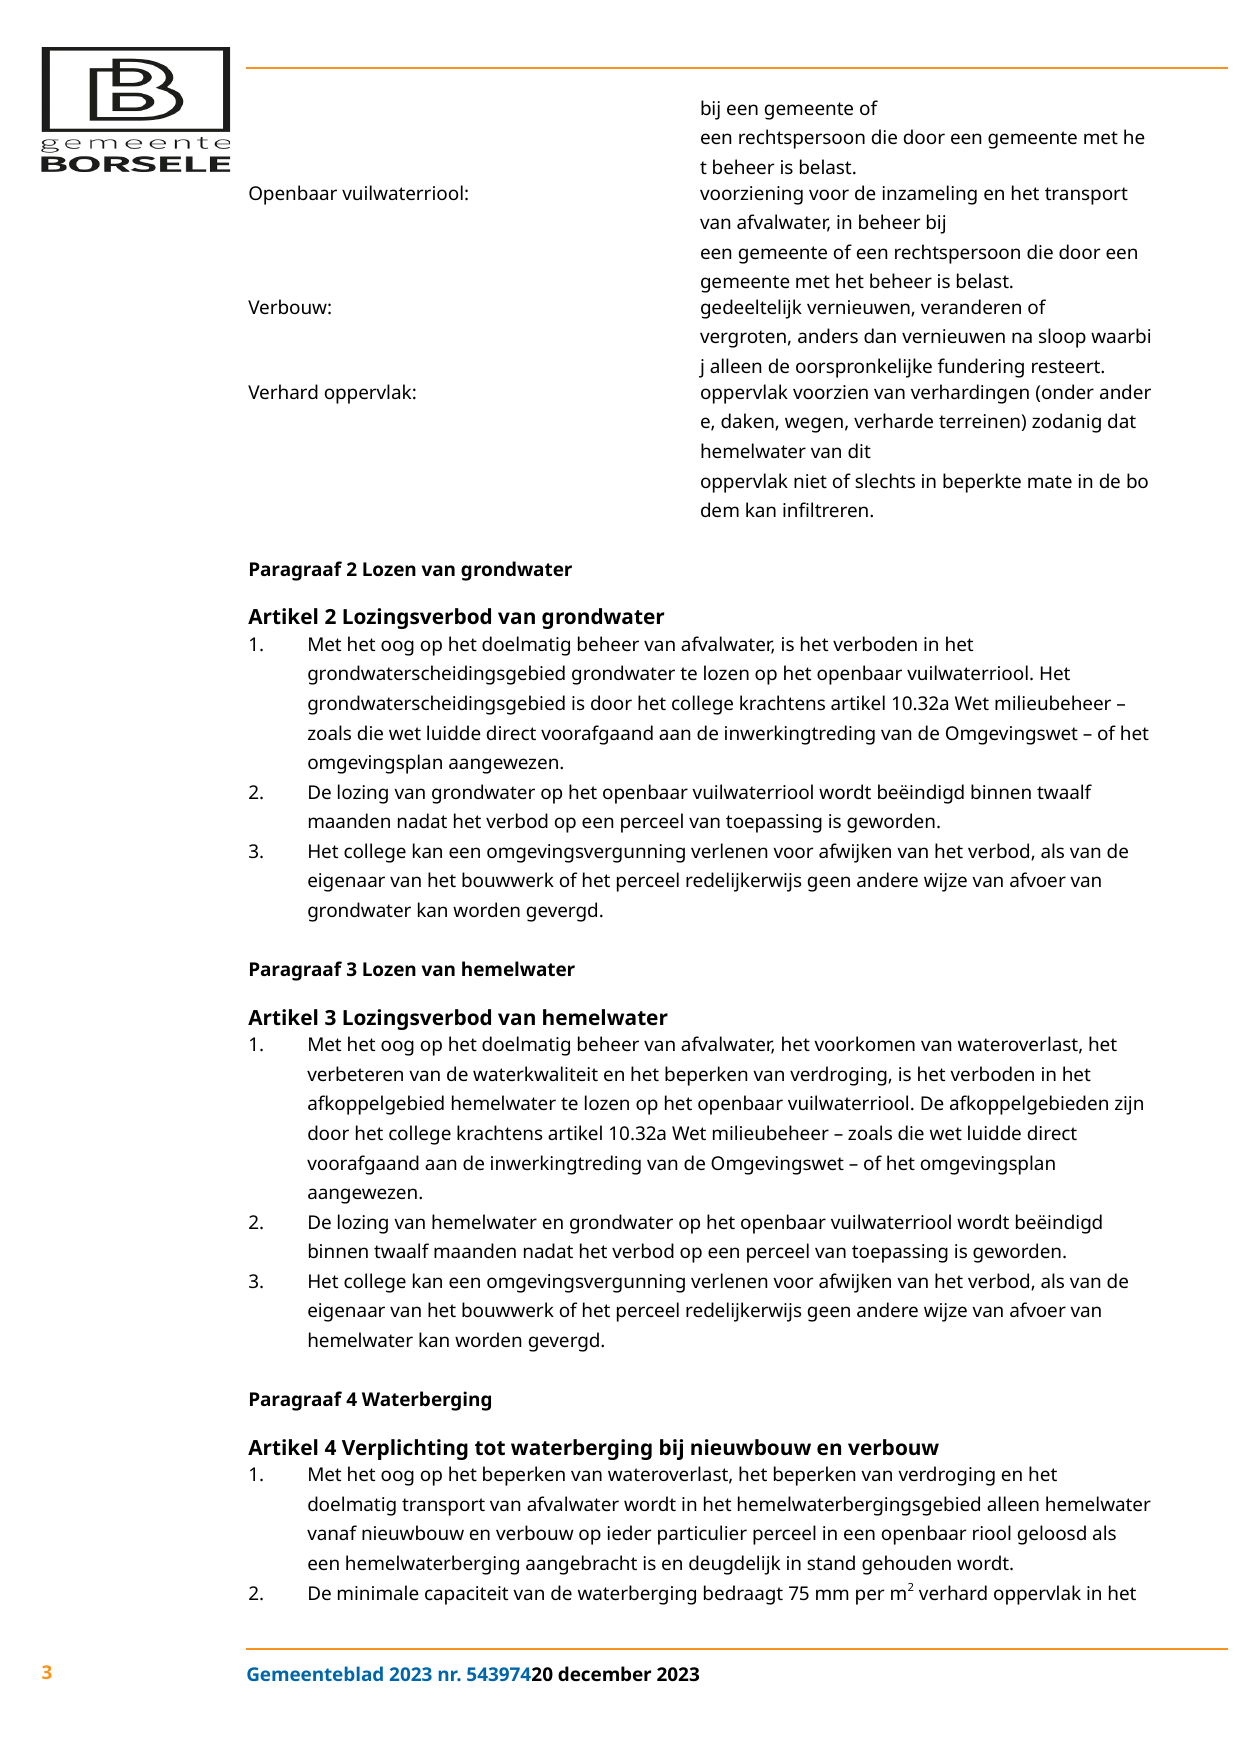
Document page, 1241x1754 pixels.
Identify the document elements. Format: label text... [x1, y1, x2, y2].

table_cell voorziening voor de inzameling en het transport van afvalwater, in beheer bij een gemeente of een rechtspersoon die door een gemeente met het beheer is belast. [700, 180, 1152, 294]
text Artikel 2 Lozingsverbod van grondwater [248, 602, 1152, 631]
list Met het oog op het doelmatig beheer van afvalwater, het voorkomen van wateroverlast, het verbeteren van de waterkwaliteit en het beperken van verdroging, is het verboden in het afkoppelgebied hemelwater te lozen op het openbaar vuilwaterriool. De afkoppelgebieden zijn door het college krachtens artikel 10.32a Wet milieubeheer – zoals die wet luidde direct voorafgaand aan de inwerkingtreding van de Omgevingswet – of het omgevingsplan aangewezen. [248, 1031, 1152, 1205]
list Met het oog op het beperken van wateroverlast, het beperken van verdroging en het doelmatig transport van afvalwater wordt in het hemelwaterbergingsgebied alleen hemelwater vanaf nieuwbouw en verbouw op ieder particulier perceel in een openbaar riool geloosd als een hemelwaterberging aangebracht is en deugdelijk in stand gehouden wordt. [248, 1461, 1152, 1576]
list Het college kan een omgevingsvergunning verlenen voor afwijken van het verbod, als van de eigenaar van het bouwwerk of het perceel redelijkerwijs geen andere wijze van afvoer van grondwater kan worden gevergd. [248, 838, 1152, 923]
list De minimale capaciteit van de waterberging bedraagt 75 mm per m2 verhard oppervlak in het [248, 1580, 1152, 1605]
table_cell bij een gemeente of een rechtspersoon die door een gemeente met het beheer is belast. [700, 95, 1152, 180]
text Paragraaf 3 Lozen van hemelwater [248, 956, 1152, 982]
list De lozing van grondwater op het openbaar vuilwaterriool wordt beëindigd binnen twaalf maanden nadat het verbod op een perceel van toepassing is geworden. [248, 779, 1152, 834]
text Paragraaf 4 Waterberging [248, 1386, 1152, 1412]
table_cell Openbaar vuilwaterriool: [248, 180, 700, 294]
table_cell oppervlak voorzien van verhardingen (onder andere, daken, wegen, verharde terreinen) zodanig dat hemelwater van dit oppervlak niet of slechts in beperkte mate in de bodem kan infiltreren. [700, 379, 1152, 523]
table_cell gedeeltelijk vernieuwen, veranderen of vergroten, anders dan vernieuwen na sloop waarbij alleen de oorspronkelijke fundering resteert. [700, 294, 1152, 379]
table_cell Verhard oppervlak: [248, 379, 700, 523]
list Het college kan een omgevingsvergunning verlenen voor afwijken van het verbod, als van de eigenaar van het bouwwerk of het perceel redelijkerwijs geen andere wijze van afvoer van hemelwater kan worden gevergd. [248, 1268, 1152, 1353]
text Paragraaf 2 Lozen van grondwater [248, 556, 1152, 582]
text Artikel 4 Verplichting tot waterberging bij nieuwbouw en verbouw [248, 1433, 1152, 1461]
list Met het oog op het doelmatig beheer van afvalwater, is het verboden in het grondwaterscheidingsgebied grondwater te lozen op het openbaar vuilwaterriool. Het grondwaterscheidingsgebied is door het college krachtens artikel 10.32a Wet milieubeheer – zoals die wet luidde direct voorafgaand aan de inwerkingtreding van de Omgevingswet – of het omgevingsplan aangewezen. [248, 631, 1152, 775]
list De lozing van hemelwater en grondwater op het openbaar vuilwaterriool wordt beëindigd binnen twaalf maanden nadat het verbod op een perceel van toepassing is geworden. [248, 1209, 1152, 1264]
text Artikel 3 Lozingsverbod van hemelwater [248, 1003, 1152, 1031]
picture [41, 47, 231, 172]
table_cell Verbouw: [248, 294, 700, 379]
table_cell [248, 95, 700, 180]
